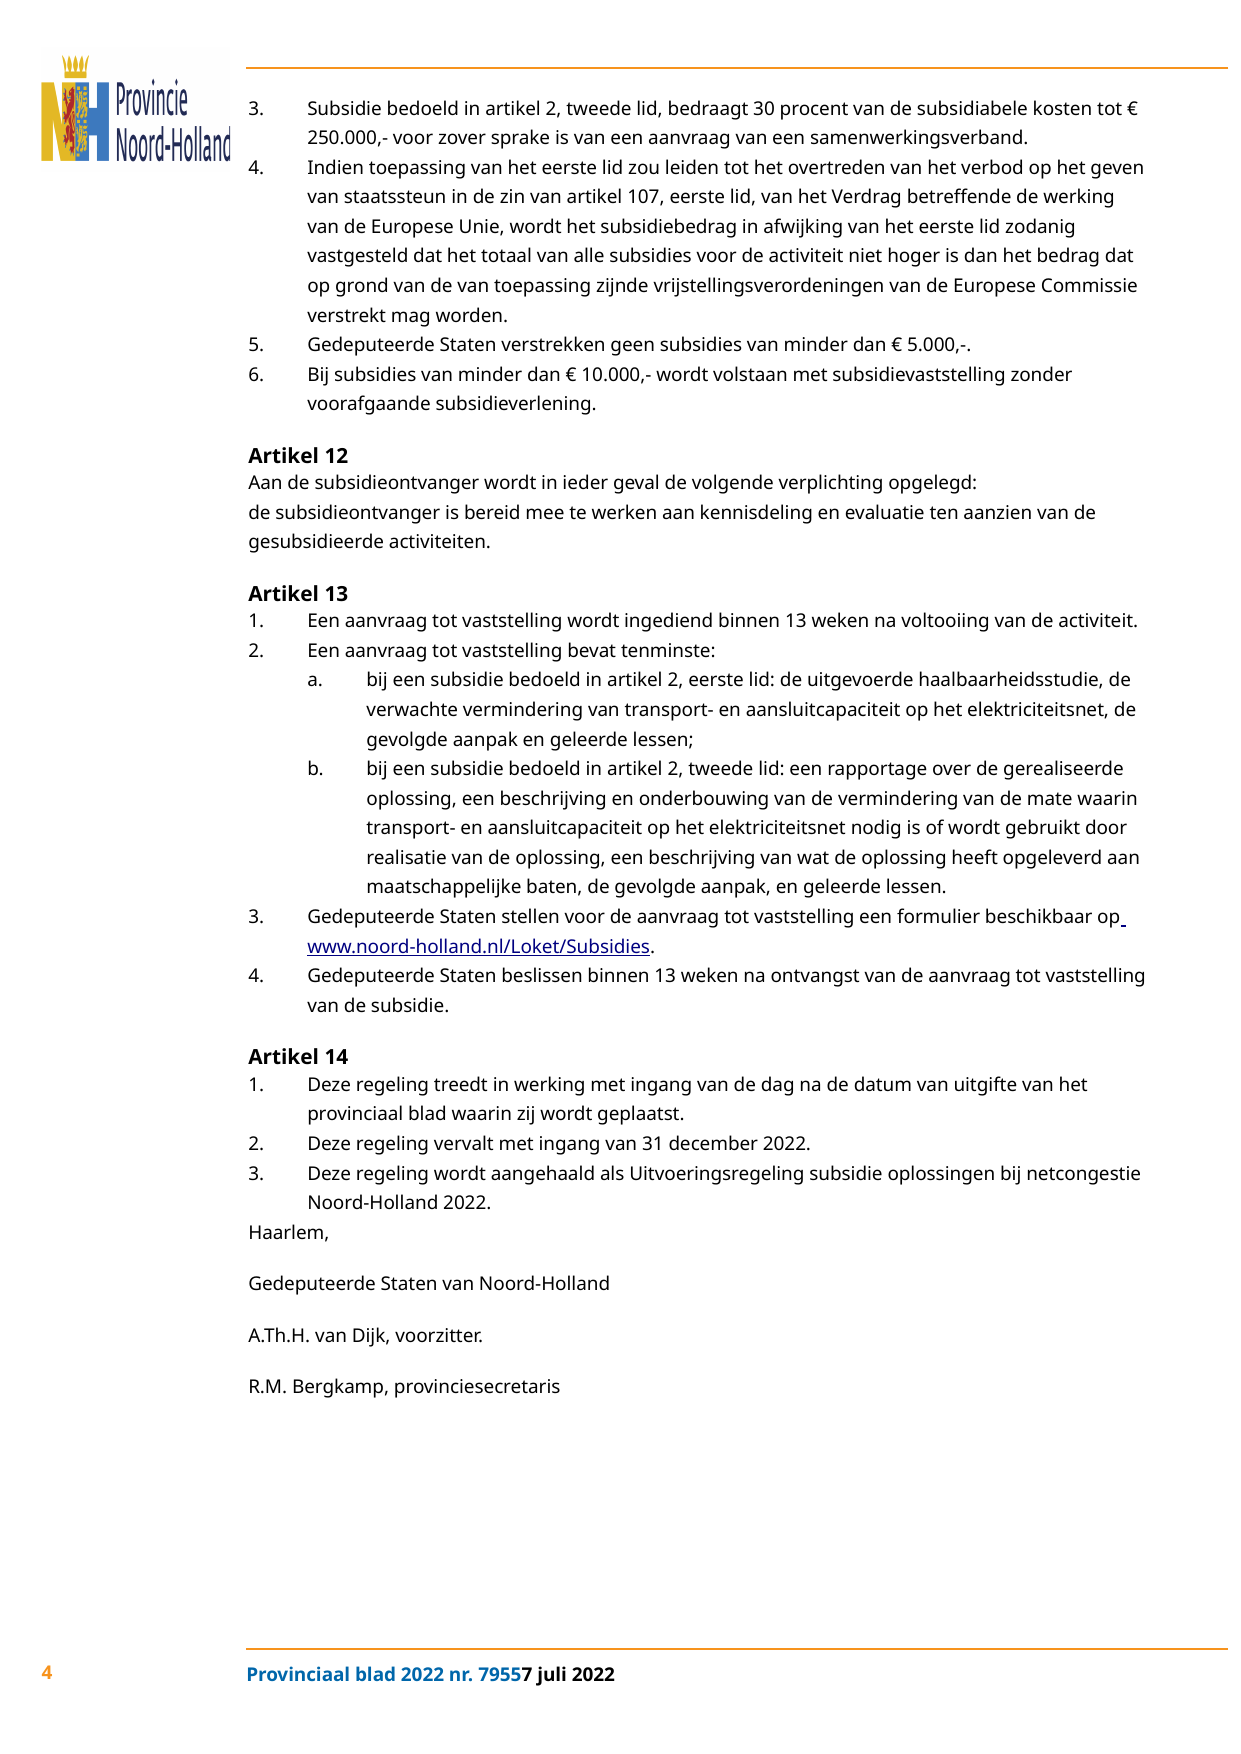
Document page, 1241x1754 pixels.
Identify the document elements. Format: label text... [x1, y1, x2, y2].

text R.M. Bergkamp, provinciesecretaris [248, 1373, 1152, 1399]
list Deze regeling vervalt met ingang van 31 december 2022. [248, 1130, 1152, 1156]
list bij een subsidie bedoeld in artikel 2, eerste lid: de uitgevoerde haalbaarheidsstudie, de verwachte vermindering van transport- en aansluitcapaciteit op het elektriciteitsnet, de gevolgde aanpak en geleerde lessen; [307, 667, 1152, 752]
text Haarlem, [248, 1219, 1152, 1244]
picture [41, 47, 231, 172]
list Een aanvraag tot vaststelling bevat tenminste: [248, 637, 1152, 663]
list Gedeputeerde Staten beslissen binnen 13 weken na ontvangst van de aanvraag tot vaststelling van de subsidie. [248, 962, 1152, 1018]
text Gedeputeerde Staten van Noord-Holland [248, 1270, 1152, 1296]
text de subsidieontvanger is bereid mee te werken aan kennisdeling en evaluatie ten aanzien van de gesubsidieerde activiteiten. [248, 499, 1152, 554]
list Gedeputeerde Staten stellen voor de aanvraag tot vaststelling een formulier beschikbaar op www.noord-holland.nl/Loket/Subsidies. [248, 903, 1152, 959]
list Een aanvraag tot vaststelling wordt ingediend binnen 13 weken na voltooiing van de activiteit. [248, 607, 1152, 633]
list Deze regeling wordt aangehaald als Uitvoeringsregeling subsidie oplossingen bij netcongestie Noord-Holland 2022. [248, 1160, 1152, 1215]
list Subsidie bedoeld in artikel 2, tweede lid, bedraagt 30 procent van de subsidiabele kosten tot € 250.000,- voor zover sprake is van een aanvraag van een samenwerkingsverband. [248, 95, 1152, 150]
list Bij subsidies van minder dan € 10.000,- wordt volstaan met subsidievaststelling zonder voorafgaande subsidieverlening. [248, 361, 1152, 416]
text Artikel 12 [248, 441, 1152, 469]
list bij een subsidie bedoeld in artikel 2, tweede lid: een rapportage over de gerealiseerde oplossing, een beschrijving en onderbouwing van de vermindering van de mate waarin transport- en aansluitcapaciteit op het elektriciteitsnet nodig is of wordt gebruikt door realisatie van de oplossing, een beschrijving van wat de oplossing heeft opgeleverd aan maatschappelijke baten, de gevolgde aanpak, en geleerde lessen. [307, 755, 1152, 899]
list Deze regeling treedt in werking met ingang van de dag na de datum van uitgifte van het provinciaal blad waarin zij wordt geplaatst. [248, 1071, 1152, 1126]
text Artikel 13 [248, 579, 1152, 607]
list Indien toepassing van het eerste lid zou leiden tot het overtreden van het verbod op het geven van staatssteun in de zin van artikel 107, eerste lid, van het Verdrag betreffende de werking van de Europese Unie, wordt het subsidiebedrag in afwijking van het eerste lid zodanig vastgesteld dat het totaal van alle subsidies voor de activiteit niet hoger is dan het bedrag dat op grond van de van toepassing zijnde vrijstellingsverordeningen van de Europese Commissie verstrekt mag worden. [248, 154, 1152, 328]
text Aan de subsidieontvanger wordt in ieder geval de volgende verplichting opgelegd: [248, 469, 1152, 495]
text A.Th.H. van Dijk, voorzitter. [248, 1322, 1152, 1347]
list Gedeputeerde Staten verstrekken geen subsidies van minder dan € 5.000,-. [248, 331, 1152, 357]
text Artikel 14 [248, 1042, 1152, 1071]
